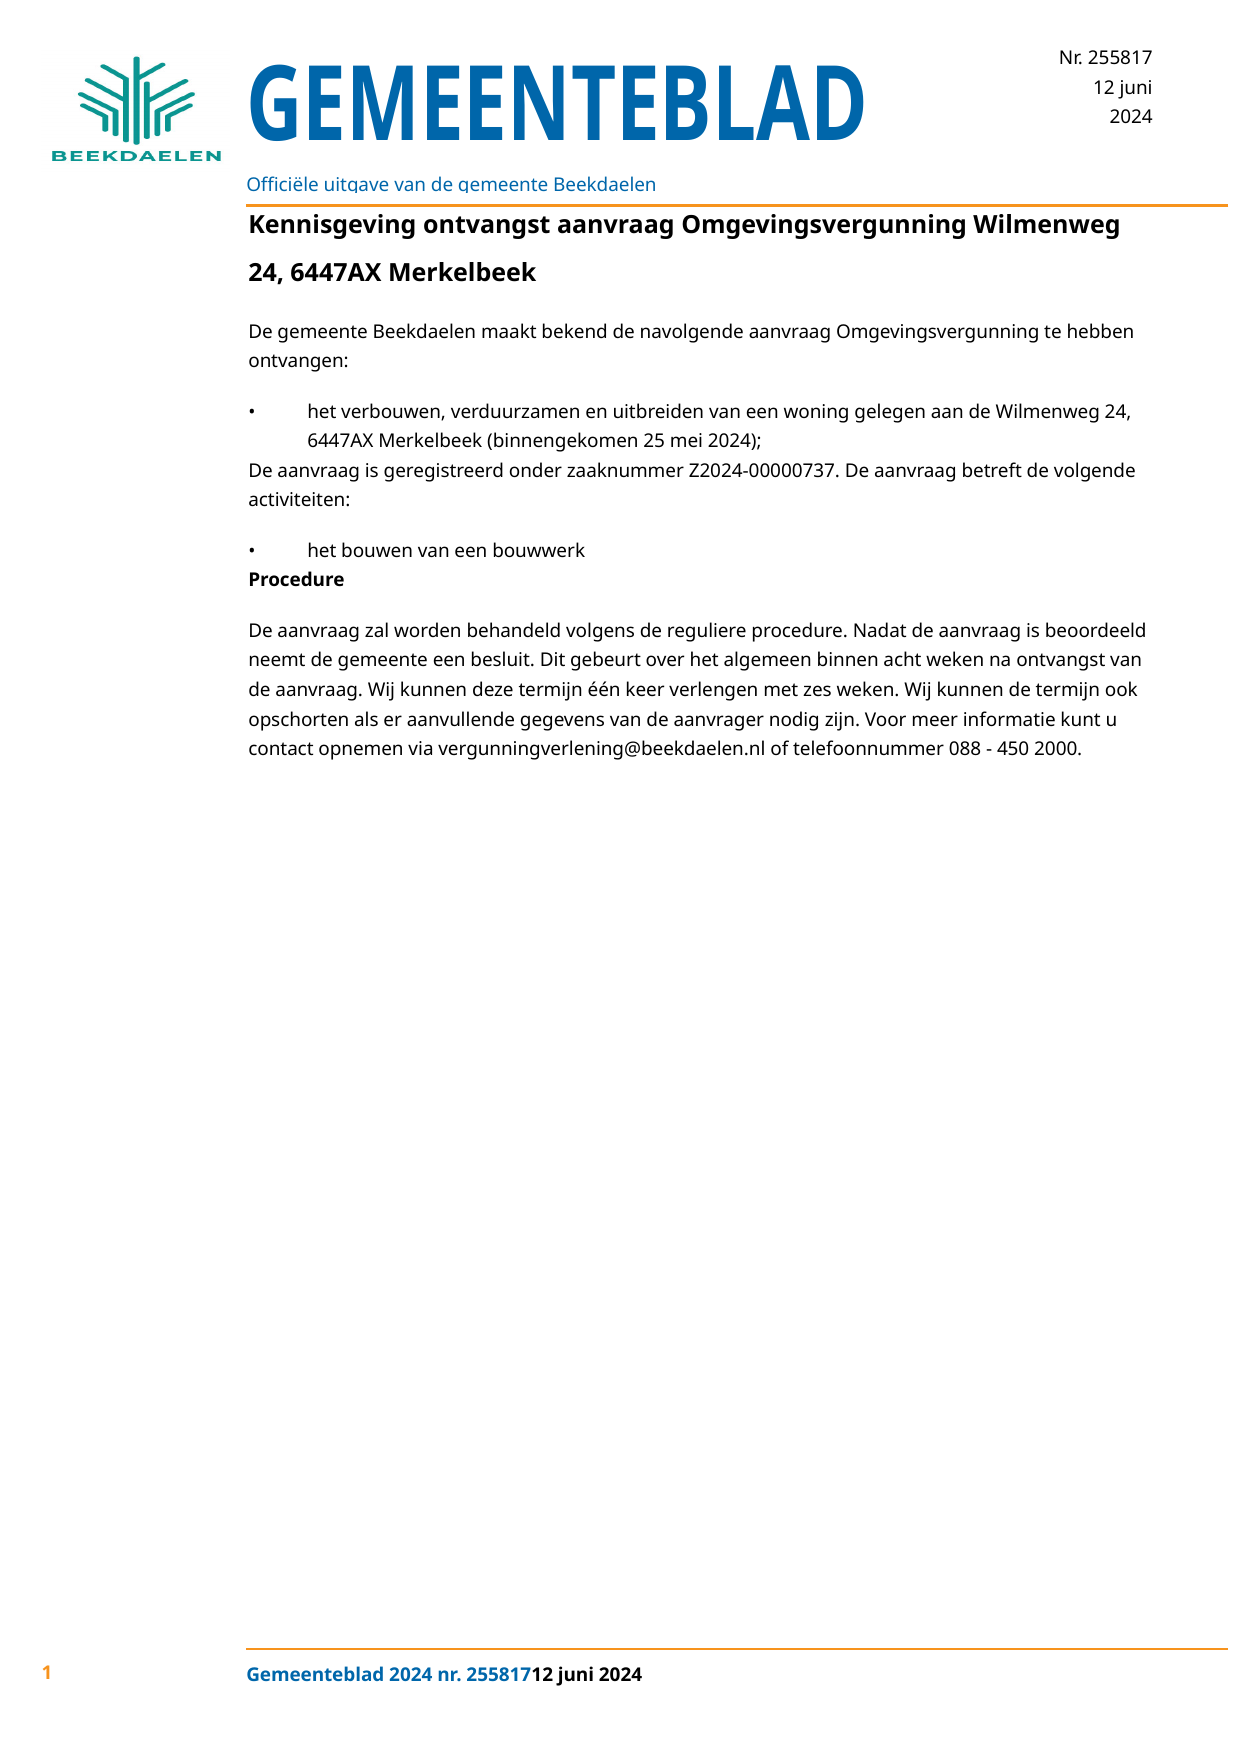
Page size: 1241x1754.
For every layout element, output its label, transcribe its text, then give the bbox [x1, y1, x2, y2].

text De gemeente Beekdaelen maakt bekend de navolgende aanvraag Omgevingsvergunning te hebben ontvangen: [248, 318, 1152, 373]
text De aanvraag is geregistreerd onder zaaknummer Z2024-00000737. De aanvraag betreft de volgende activiteiten: [248, 457, 1152, 512]
list het bouwen van een bouwwerk [248, 537, 1152, 563]
text De aanvraag zal worden behandeld volgens de reguliere procedure. Nadat de aanvraag is beoordeeld neemt de gemeente een besluit. Dit gebeurt over het algemeen binnen acht weken na ontvangst van de aanvraag. Wij kunnen deze termijn één keer verlengen met zes weken. Wij kunnen de termijn ook opschorten als er aanvullende gegevens van de aanvrager nodig zijn. Voor meer informatie kunt u contact opnemen via vergunningverlening@beekdaelen.nl of telefoonnummer 088 - 450 2000. [248, 617, 1152, 761]
text Kennisgeving ontvangst aanvraag Omgevingsvergunning Wilmenweg 24, 6447AX Merkelbeek [248, 207, 1152, 288]
picture [41, 47, 231, 172]
text Procedure [248, 567, 1152, 592]
list het verbouwen, verduurzamen en uitbreiden van een woning gelegen aan de Wilmenweg 24, 6447AX Merkelbeek (binnengekomen 25 mei 2024); [248, 398, 1152, 453]
